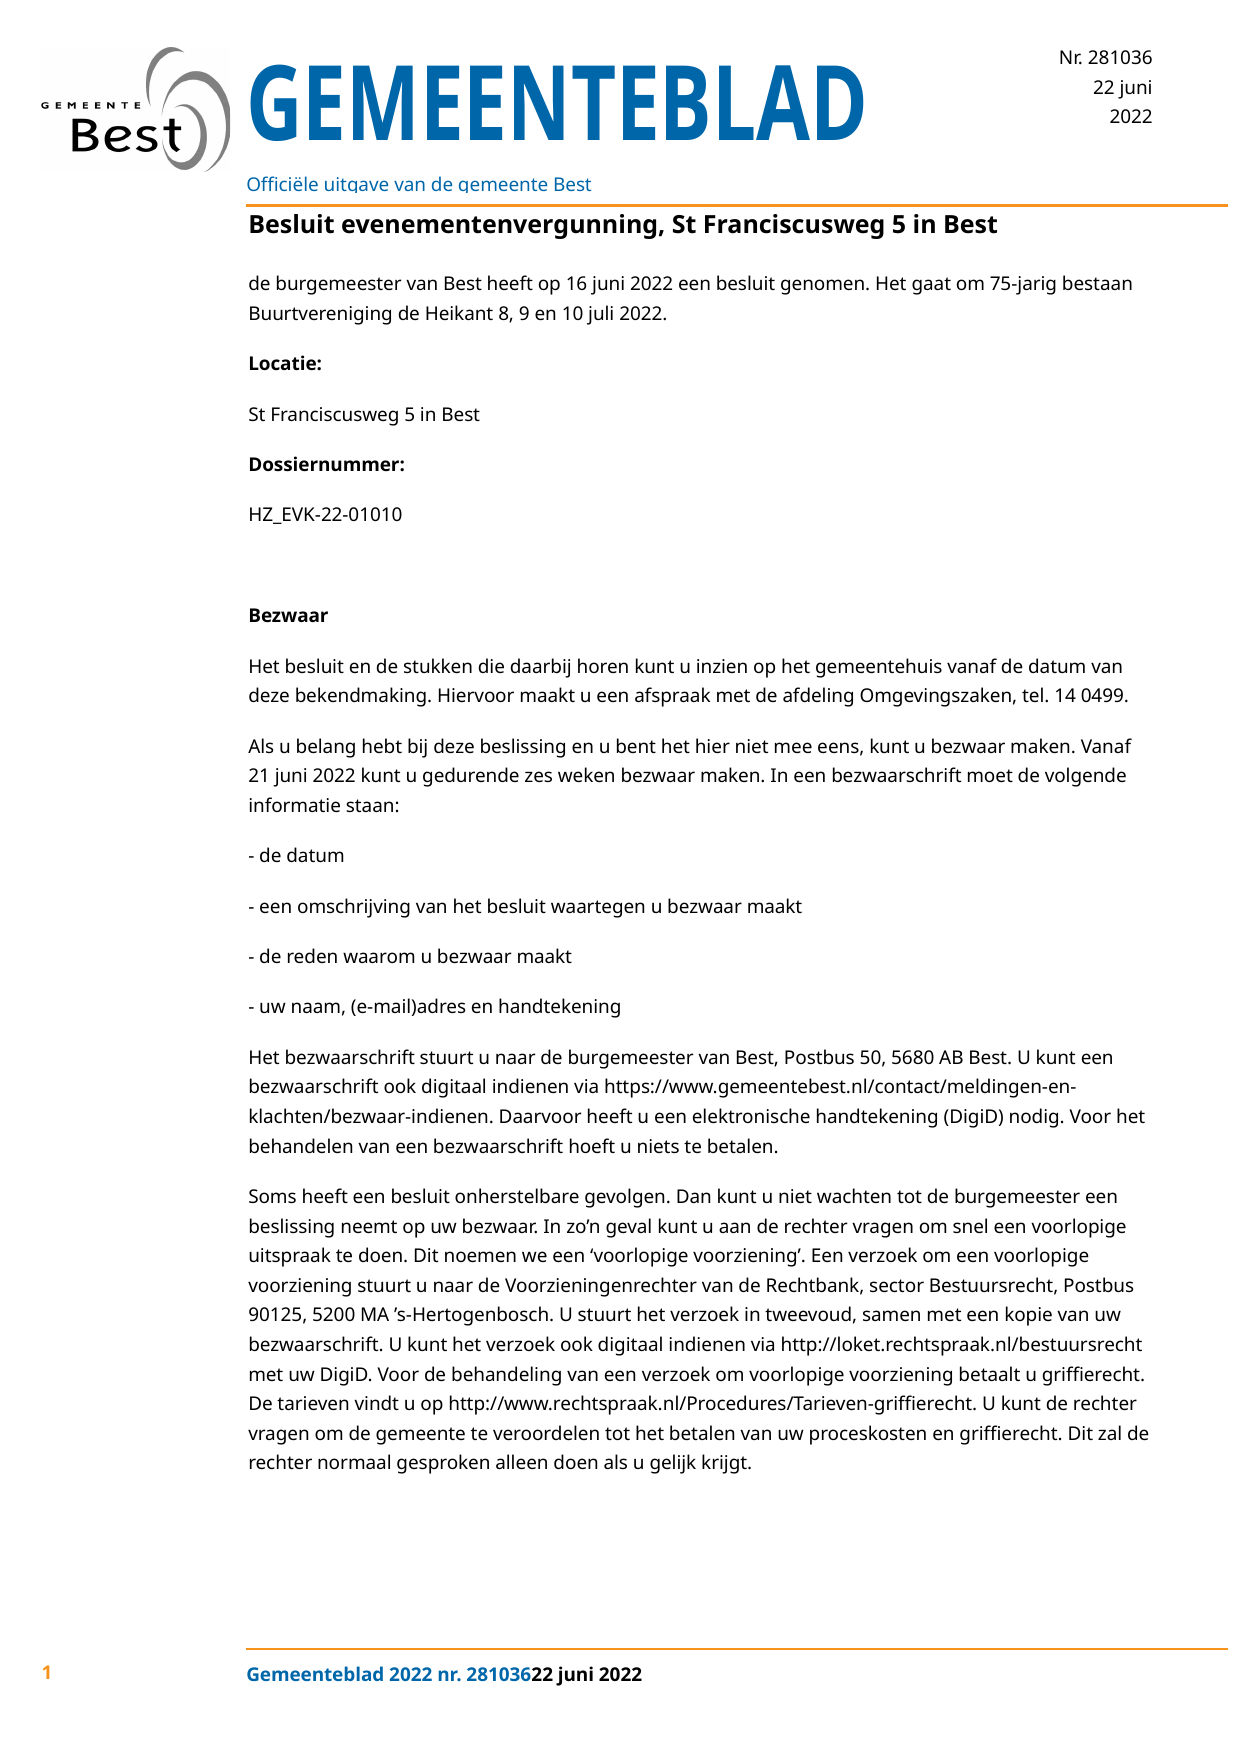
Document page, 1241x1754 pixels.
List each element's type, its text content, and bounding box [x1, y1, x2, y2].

text HZ_EVK-22-01010 [248, 502, 1152, 527]
text Het besluit en de stukken die daarbij horen kunt u inzien op het gemeentehuis vanaf de datum van deze bekendmaking. Hiervoor maakt u een afspraak met de afdeling Omgevingszaken, tel. 14 0499. [248, 653, 1152, 708]
text - de datum [248, 842, 1152, 868]
picture [41, 47, 231, 172]
text St Franciscusweg 5 in Best [248, 401, 1152, 426]
text Als u belang hebt bij deze beslissing en u bent het hier niet mee eens, kunt u bezwaar maken. Vanaf 21 juni 2022 kunt u gedurende zes weken bezwaar maken. In een bezwaarschrift moet de volgende informatie staan: [248, 733, 1152, 818]
text - de reden waarom u bezwaar maakt [248, 943, 1152, 969]
text - uw naam, (e-mail)adres en handtekening [248, 994, 1152, 1019]
text Locatie: [248, 350, 1152, 376]
text Soms heeft een besluit onherstelbare gevolgen. Dan kunt u niet wachten tot de burgemeester een beslissing neemt op uw bezwaar. In zo’n geval kunt u aan de rechter vragen om snel een voorlopige uitspraak te doen. Dit noemen we een ‘voorlopige voorziening’. Een verzoek om een voorlopige voorziening stuurt u naar de Voorzieningenrechter van de Rechtbank, sector Bestuursrecht, Postbus 90125, 5200 MA ’s-Hertogenbosch. U stuurt het verzoek in tweevoud, samen met een kopie van uw bezwaarschrift. U kunt het verzoek ook digitaal indienen via http://loket.rechtspraak.nl/bestuursrecht met uw DigiD. Voor de behandeling van een verzoek om voorlopige voorziening betaalt u griffierecht. De tarieven vindt u op http://www.rechtspraak.nl/Procedures/Tarieven-griffierecht. U kunt de rechter vragen om de gemeente te veroordelen tot het betalen van uw proceskosten en griffierecht. Dit zal de rechter normaal gesproken alleen doen als u gelijk krijgt. [248, 1183, 1152, 1475]
text Besluit evenementenvergunning, St Franciscusweg 5 in Best [248, 207, 1152, 241]
text Het bezwaarschrift stuurt u naar de burgemeester van Best, Postbus 50, 5680 AB Best. U kunt een bezwaarschrift ook digitaal indienen via https://www.gemeentebest.nl/contact/meldingen-en-klachten/bezwaar-indienen. Daarvoor heeft u een elektronische handtekening (DigiD) nodig. Voor het behandelen van een bezwaarschrift hoeft u niets te betalen. [248, 1044, 1152, 1158]
text - een omschrijving van het besluit waartegen u bezwaar maakt [248, 893, 1152, 918]
text Dossiernummer: [248, 451, 1152, 477]
text de burgemeester van Best heeft op 16 juni 2022 een besluit genomen. Het gaat om 75-jarig bestaan Buurtvereniging de Heikant 8, 9 en 10 juli 2022. [248, 270, 1152, 326]
text Bezwaar [248, 602, 1152, 628]
